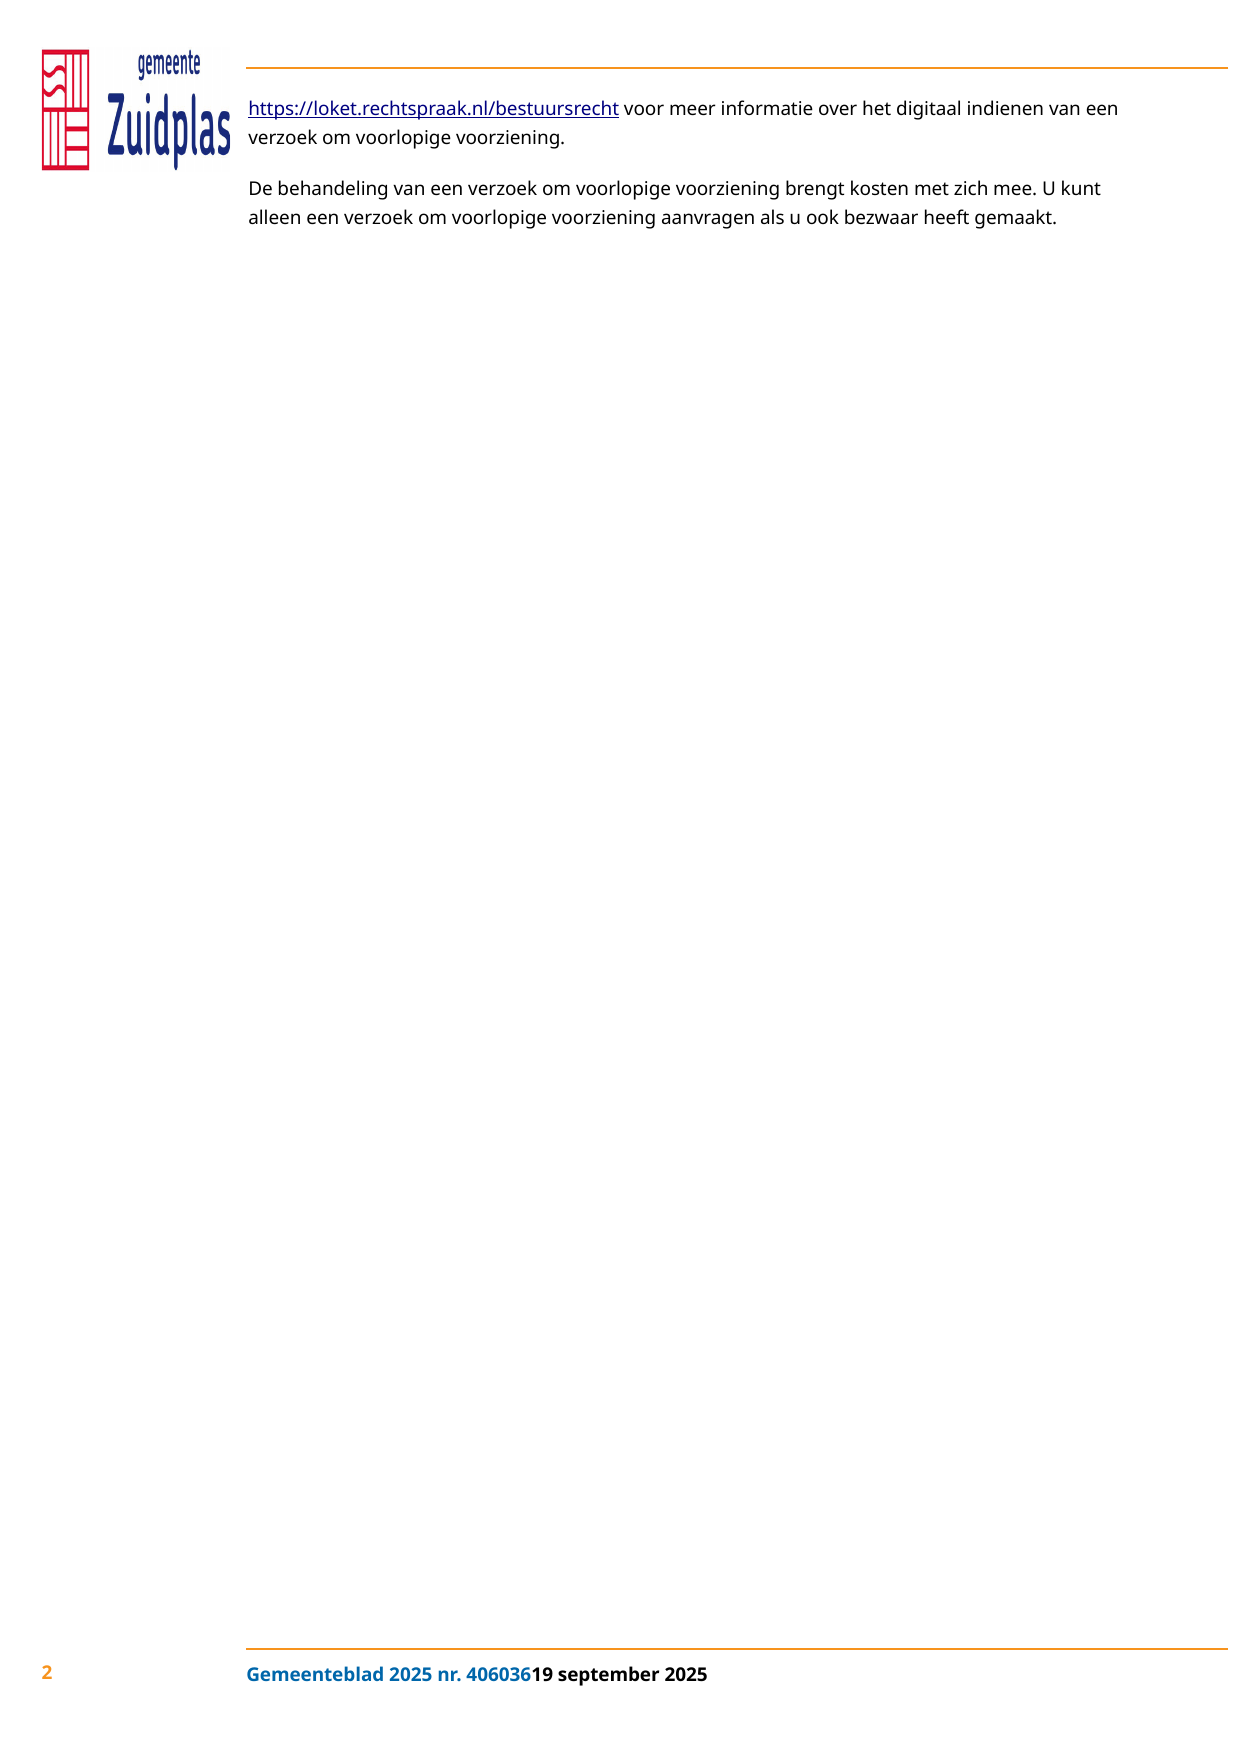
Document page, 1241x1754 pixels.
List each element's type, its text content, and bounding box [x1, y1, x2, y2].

text https://loket.rechtspraak.nl/bestuursrecht voor meer informatie over het digitaal indienen van een verzoek om voorlopige voorziening. [248, 95, 1152, 150]
text De behandeling van een verzoek om voorlopige voorziening brengt kosten met zich mee. U kunt alleen een verzoek om voorlopige voorziening aanvragen als u ook bezwaar heeft gemaakt. [248, 175, 1152, 230]
picture [41, 47, 231, 172]
